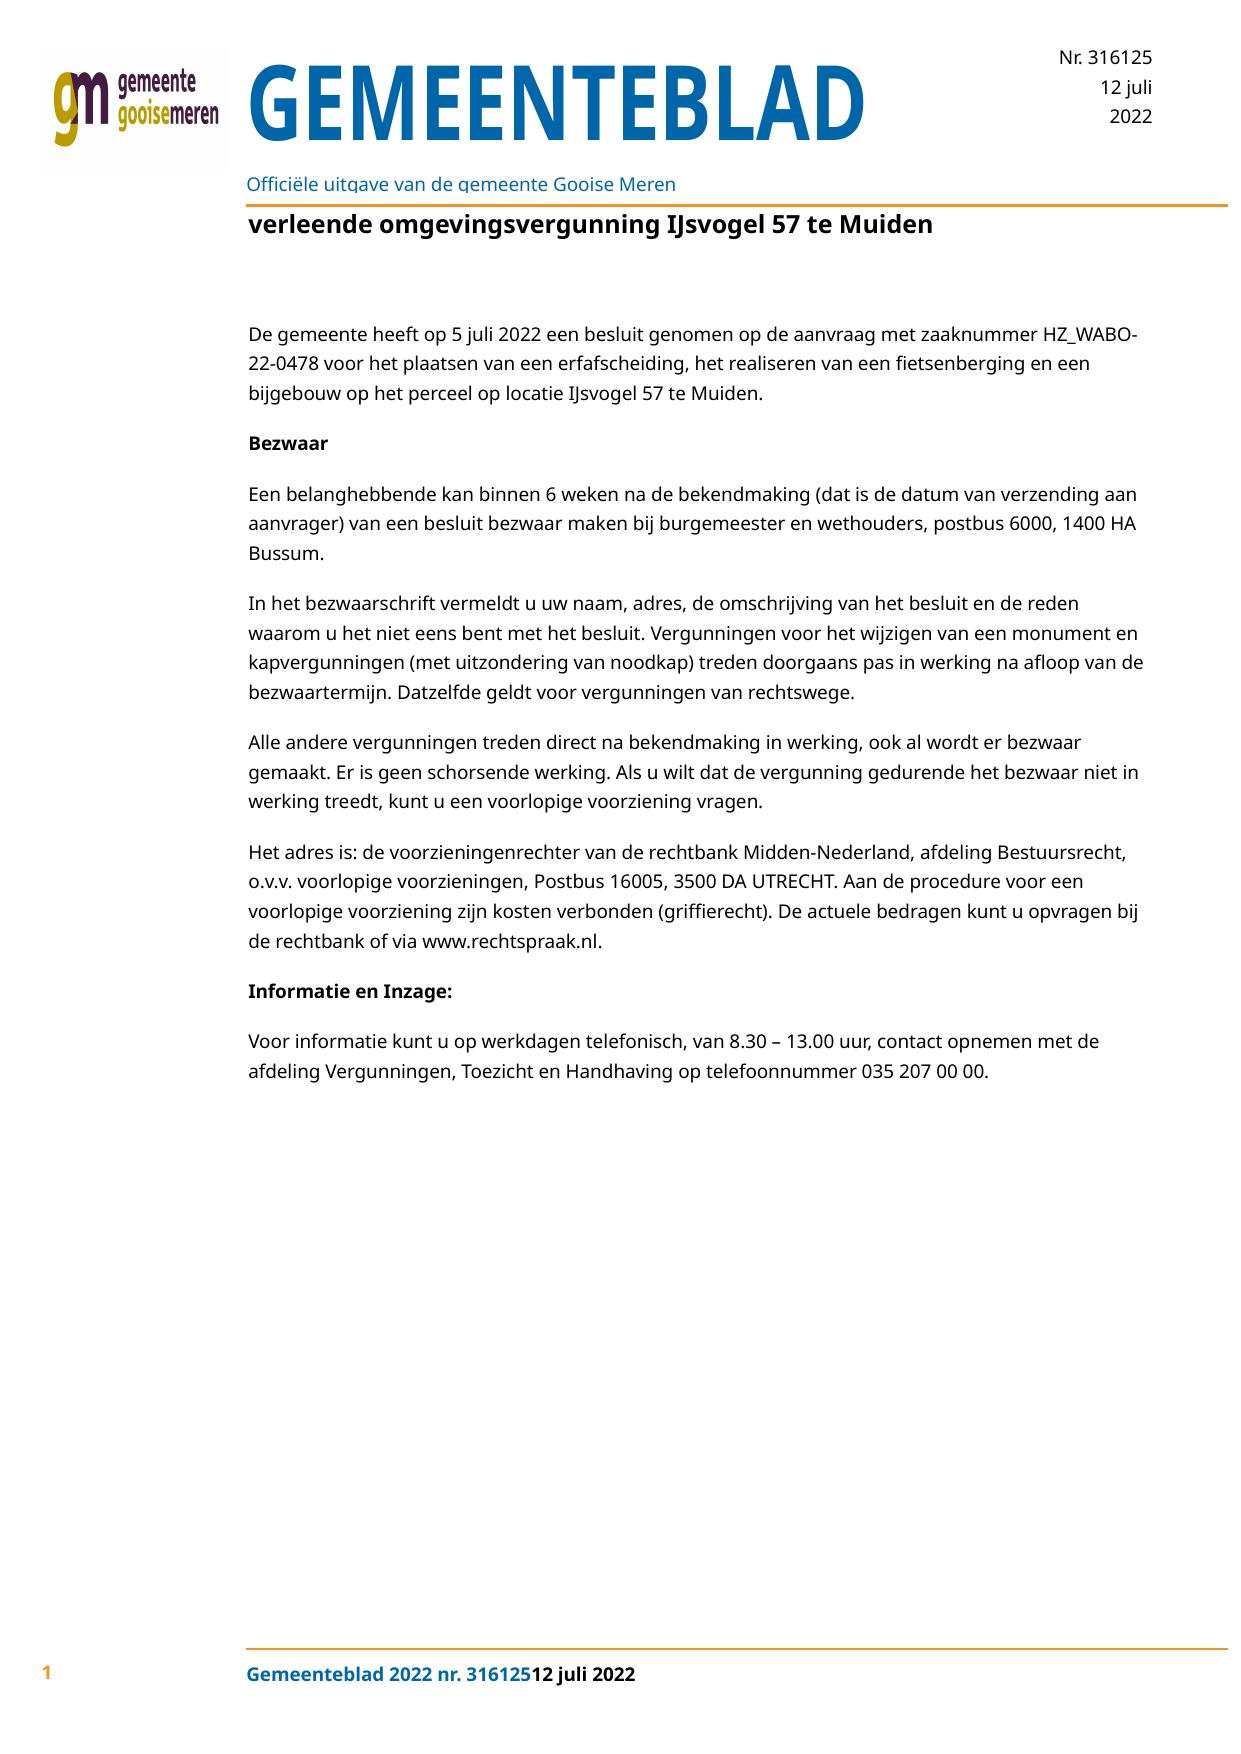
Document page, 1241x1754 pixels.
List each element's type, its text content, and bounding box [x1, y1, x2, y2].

text In het bezwaarschrift vermeldt u uw naam, adres, de omschrijving van het besluit en de reden waarom u het niet eens bent met het besluit. Vergunningen voor het wijzigen van een monument en kapvergunningen (met uitzondering van noodkap) treden doorgaans pas in werking na afloop van de bezwaartermijn. Datzelfde geldt voor vergunningen van rechtswege. [248, 590, 1152, 705]
text Een belanghebbende kan binnen 6 weken na de bekendmaking (dat is de datum van verzending aan aanvrager) van een besluit bezwaar maken bij burgemeester en wethouders, postbus 6000, 1400 HA Bussum. [248, 481, 1152, 566]
text De gemeente heeft op 5 juli 2022 een besluit genomen op de aanvraag met zaaknummer HZ_WABO-22-0478 voor het plaatsen van een erfafscheiding, het realiseren van een fietsenberging en een bijgebouw op het perceel op locatie IJsvogel 57 te Muiden. [248, 321, 1152, 406]
text Bezwaar [248, 430, 1152, 456]
text Alle andere vergunningen treden direct na bekendmaking in werking, ook al wordt er bezwaar gemaakt. Er is geen schorsende werking. Als u wilt dat de vergunning gedurende het bezwaar niet in werking treedt, kunt u een voorlopige voorziening vragen. [248, 729, 1152, 814]
text Voor informatie kunt u op werkdagen telefonisch, van 8.30 – 13.00 uur, contact opnemen met de afdeling Vergunningen, Toezicht en Handhaving op telefoonnummer 035 207 00 00. [248, 1029, 1152, 1084]
text Het adres is: de voorzieningenrechter van de rechtbank Midden-Nederland, afdeling Bestuursrecht, o.v.v. voorlopige voorzieningen, Postbus 16005, 3500 DA UTRECHT. Aan de procedure voor een voorlopige voorziening zijn kosten verbonden (griffierecht). De actuele bedragen kunt u opvragen bij de rechtbank of via www.rechtspraak.nl. [248, 839, 1152, 953]
text Informatie en Inzage: [248, 978, 1152, 1004]
picture [41, 47, 231, 172]
text verleende omgevingsvergunning IJsvogel 57 te Muiden [248, 207, 1152, 241]
